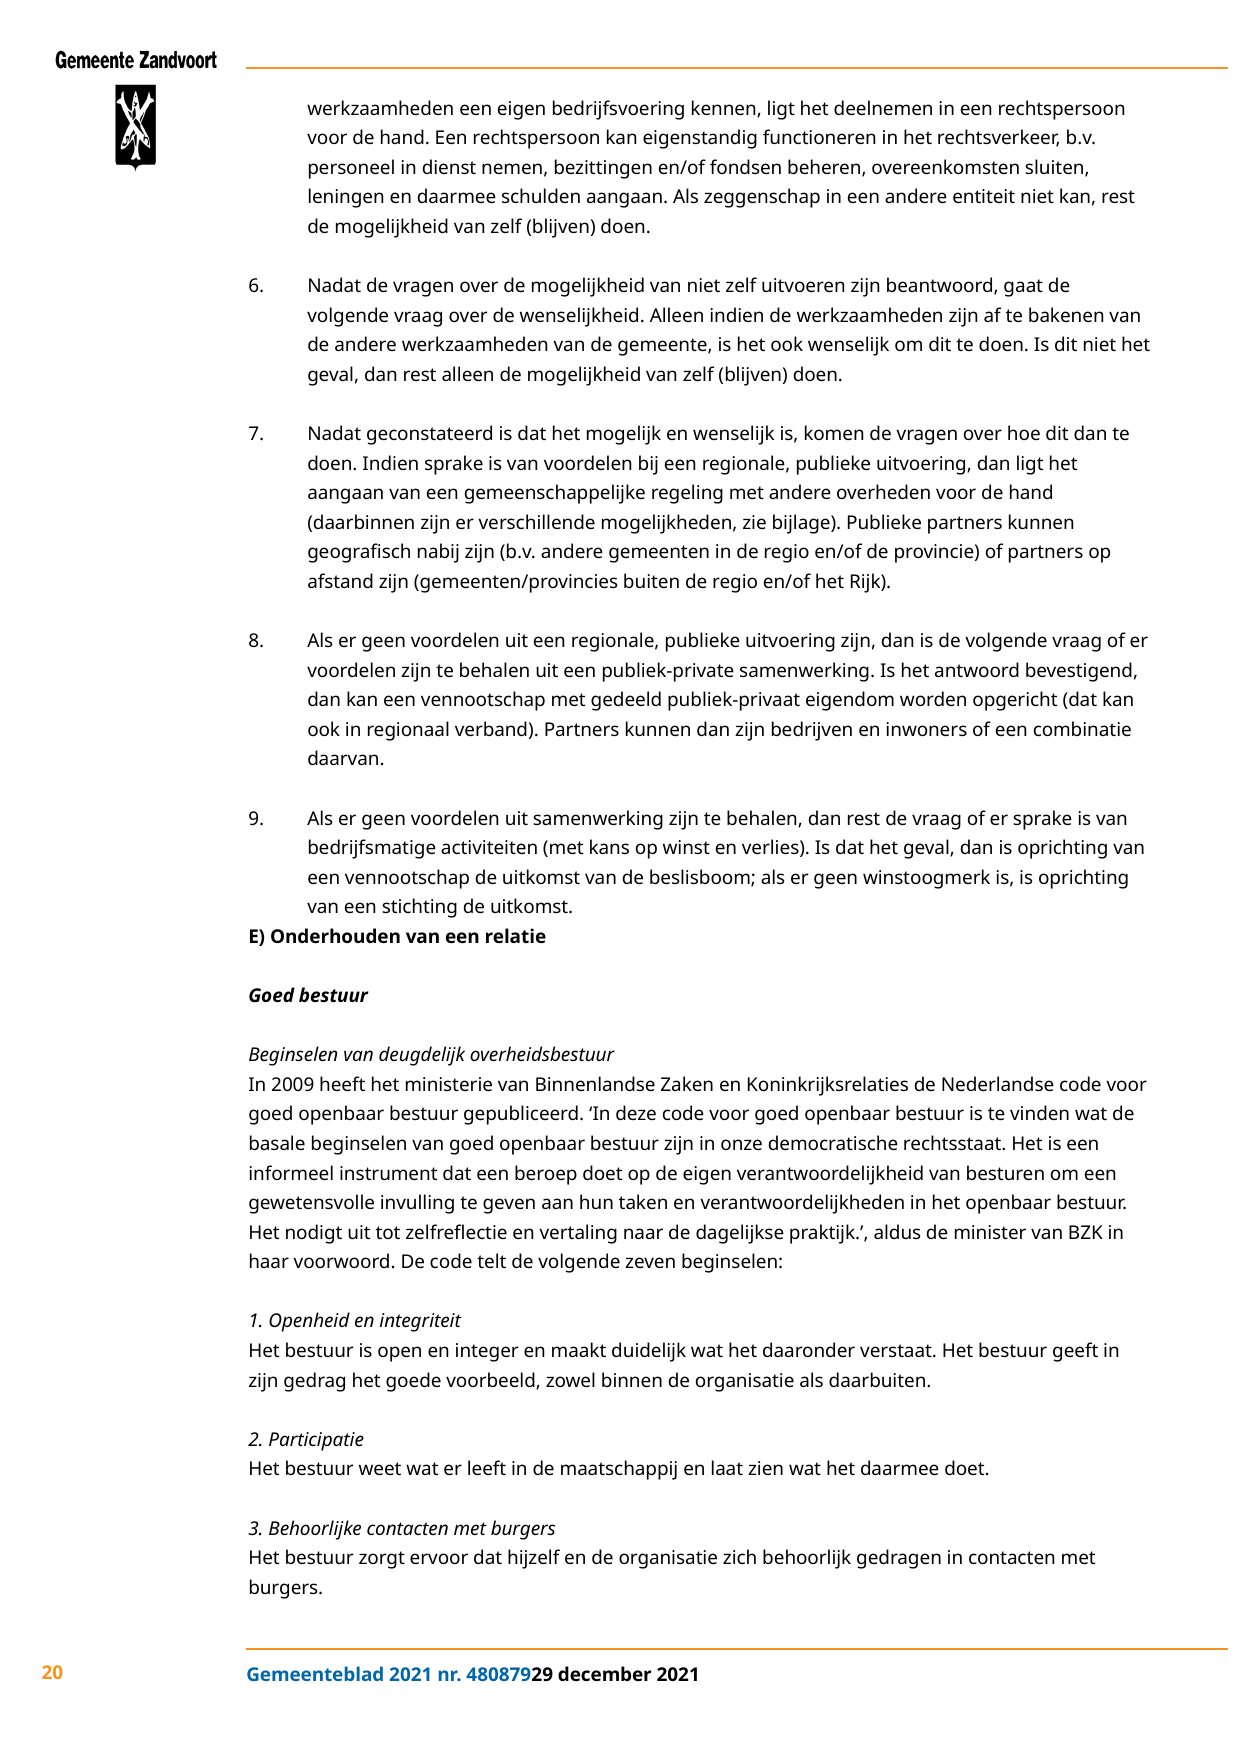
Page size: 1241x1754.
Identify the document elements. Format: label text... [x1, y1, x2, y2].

text Goed bestuur [248, 982, 1152, 1008]
text Beginselen van deugdelijk overheidsbestuur [248, 1041, 1152, 1067]
text 1. Openheid en integriteit [248, 1308, 1152, 1333]
text 2. Participatie [248, 1426, 1152, 1452]
list Als er geen voordelen uit een regionale, publieke uitvoering zijn, dan is de volgende vraag of er voordelen zijn te behalen uit een publiek-private samenwerking. Is het antwoord bevestigend, dan kan een vennootschap met gedeeld publiek-privaat eigendom worden opgericht (dat kan ook in regionaal verband). Partners kunnen dan zijn bedrijven en inwoners of een combinatie daarvan. [248, 627, 1152, 771]
list Nadat geconstateerd is dat het mogelijk en wenselijk is, komen de vragen over hoe dit dan te doen. Indien sprake is van voordelen bij een regionale, publieke uitvoering, dan ligt het aangaan van een gemeenschappelijke regeling met andere overheden voor de hand (daarbinnen zijn er verschillende mogelijkheden, zie bijlage). Publieke partners kunnen geografisch nabij zijn (b.v. andere gemeenten in de regio en/of de provincie) of partners op afstand zijn (gemeenten/provincies buiten de regio en/of het Rijk). [248, 420, 1152, 594]
text Het bestuur zorgt ervoor dat hijzelf en de organisatie zich behoorlijk gedragen in contacten met burgers. [248, 1544, 1152, 1600]
list Als er geen voordelen uit samenwerking zijn te behalen, dan rest de vraag of er sprake is van bedrijfsmatige activiteiten (met kans op winst en verlies). Is dat het geval, dan is oprichting van een vennootschap de uitkomst van de beslisboom; als er geen winstoogmerk is, is oprichting van een stichting de uitkomst. [248, 805, 1152, 919]
list werkzaamheden een eigen bedrijfsvoering kennen, ligt het deelnemen in een rechtspersoon voor de hand. Een rechtspersoon kan eigenstandig functioneren in het rechtsverkeer, b.v. personeel in dienst nemen, bezittingen en/of fondsen beheren, overeenkomsten sluiten, leningen en daarmee schulden aangaan. Als zeggenschap in een andere entiteit niet kan, rest de mogelijkheid van zelf (blijven) doen. [248, 95, 1152, 239]
text Het bestuur weet wat er leeft in de maatschappij en laat zien wat het daarmee doet. [248, 1456, 1152, 1481]
text E) Onderhouden van een relatie [248, 923, 1152, 949]
text Het bestuur is open en integer en maakt duidelijk wat het daaronder verstaat. Het bestuur geeft in zijn gedrag het goede voorbeeld, zowel binnen de organisatie als daarbuiten. [248, 1337, 1152, 1393]
list Nadat de vragen over de mogelijkheid van niet zelf uitvoeren zijn beantwoord, gaat de volgende vraag over de wenselijkheid. Alleen indien de werkzaamheden zijn af te bakenen van de andere werkzaamheden van de gemeente, is het ook wenselijk om dit te doen. Is dit niet het geval, dan rest alleen de mogelijkheid van zelf (blijven) doen. [248, 272, 1152, 387]
text 3. Behoorlijke contacten met burgers [248, 1515, 1152, 1541]
picture [41, 47, 231, 172]
text In 2009 heeft het ministerie van Binnenlandse Zaken en Koninkrijksrelaties de Nederlandse code voor goed openbaar bestuur gepubliceerd. ‘In deze code voor goed openbaar bestuur is te vinden wat de basale beginselen van goed openbaar bestuur zijn in onze democratische rechtsstaat. Het is een informeel instrument dat een beroep doet op de eigen verantwoordelijkheid van besturen om een gewetensvolle invulling te geven aan hun taken en verantwoordelijkheden in het openbaar bestuur. Het nodigt uit tot zelfreflectie en vertaling naar de dagelijkse praktijk.’, aldus de minister van BZK in haar voorwoord. De code telt de volgende zeven beginselen: [248, 1071, 1152, 1274]
